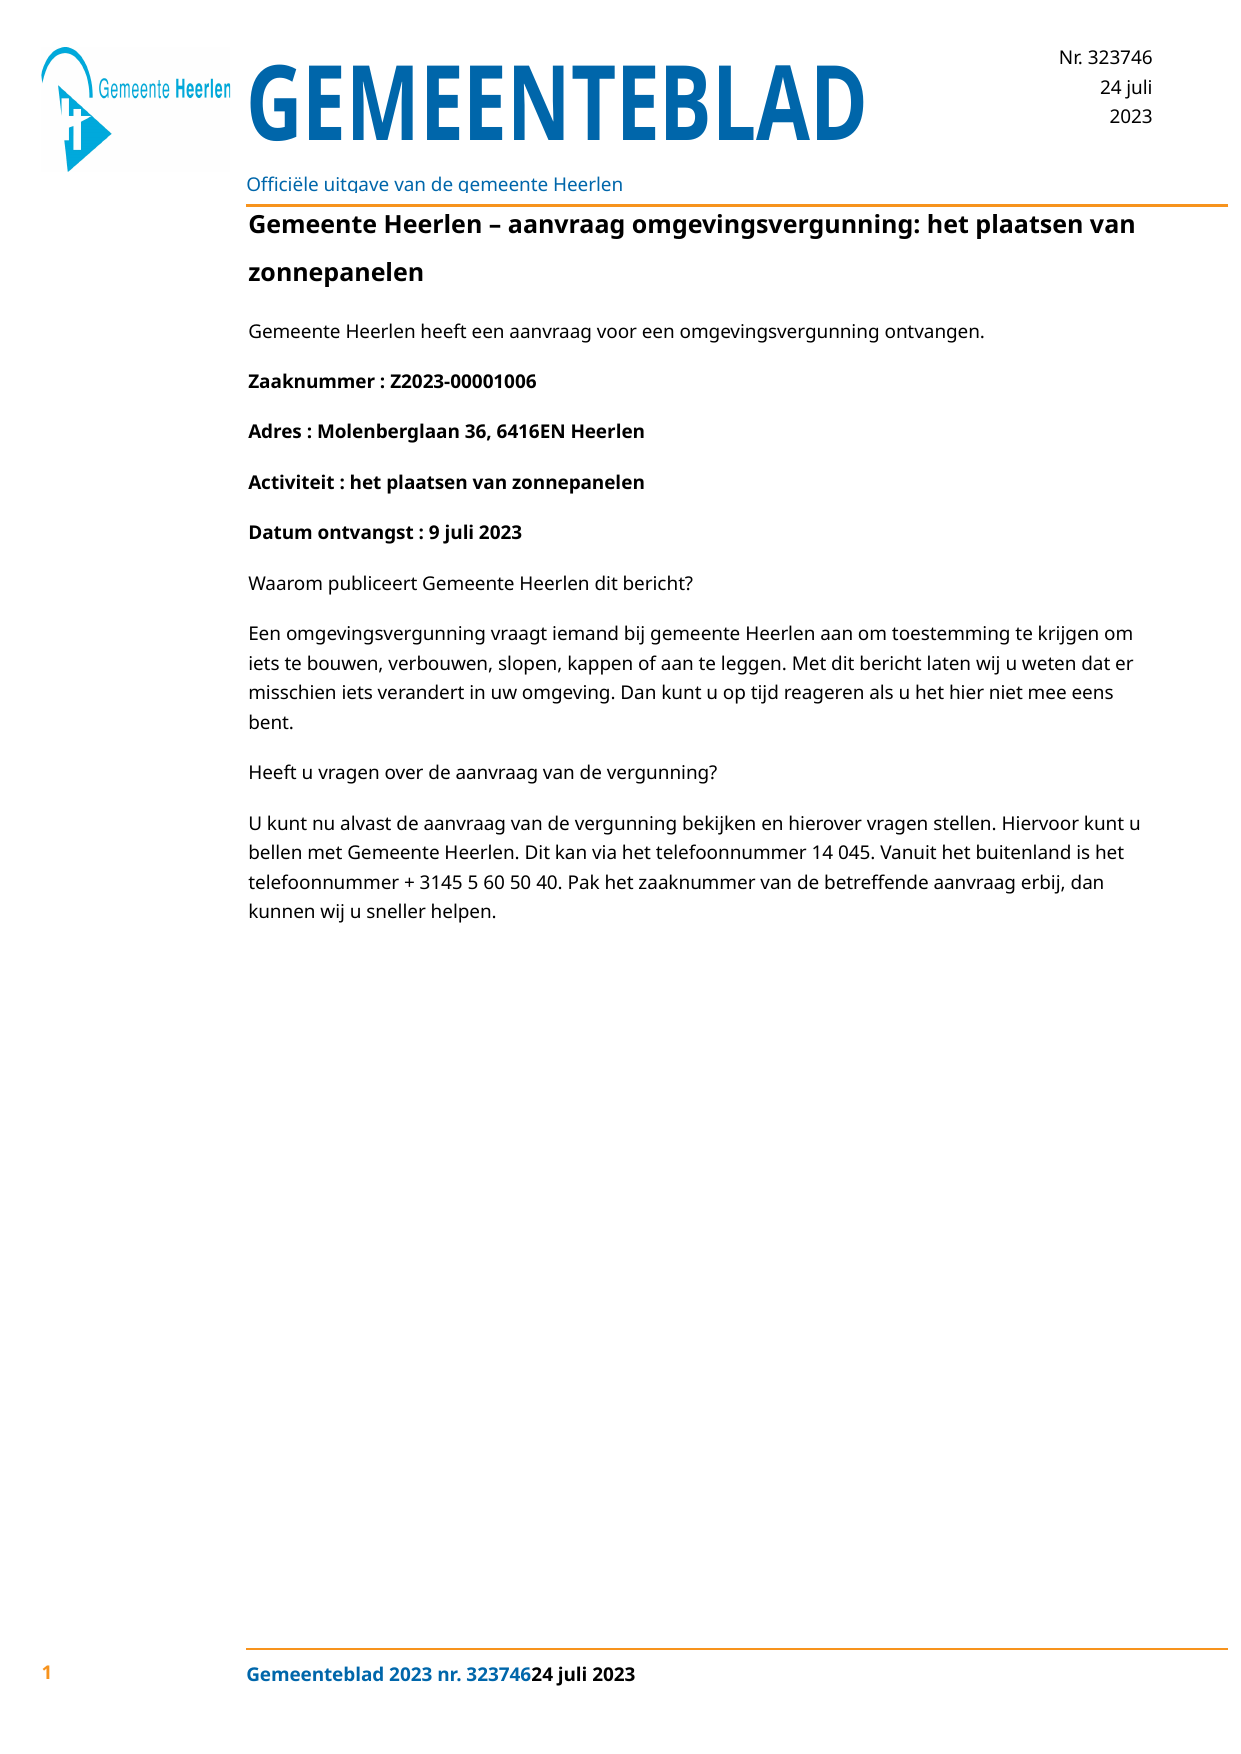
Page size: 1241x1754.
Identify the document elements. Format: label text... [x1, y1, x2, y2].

text U kunt nu alvast de aanvraag van de vergunning bekijken en hierover vragen stellen. Hiervoor kunt u bellen met Gemeente Heerlen. Dit kan via het telefoonnummer 14 045. Vanuit het buitenland is het telefoonnummer + 3145 5 60 50 40. Pak het zaaknummer van de betreffende aanvraag erbij, dan kunnen wij u sneller helpen. [248, 810, 1152, 924]
text Datum ontvangst : 9 juli 2023 [248, 519, 1152, 545]
picture [41, 47, 59, 70]
text Waarom publiceert Gemeente Heerlen dit bericht? [248, 570, 1152, 596]
text Een omgevingsvergunning vraagt iemand bij gemeente Heerlen aan om toestemming te krijgen om iets te bouwen, verbouwen, slopen, kappen of aan te leggen. Met dit bericht laten wij u weten dat er misschien iets verandert in uw omgeving. Dan kunt u op tijd reageren als u het hier niet mee eens bent. [248, 620, 1152, 735]
picture [41, 47, 231, 172]
text Activiteit : het plaatsen van zonnepanelen [248, 469, 1152, 495]
text Gemeente Heerlen – aanvraag omgevingsvergunning: het plaatsen van zonnepanelen [248, 207, 1152, 288]
text Heeft u vragen over de aanvraag van de vergunning? [248, 759, 1152, 785]
text Gemeente Heerlen heeft een aanvraag voor een omgevingsvergunning ontvangen. [248, 318, 1152, 344]
text Adres : Molenberglaan 36, 6416EN Heerlen [248, 419, 1152, 444]
text Zaaknummer : Z2023-00001006 [248, 368, 1152, 394]
